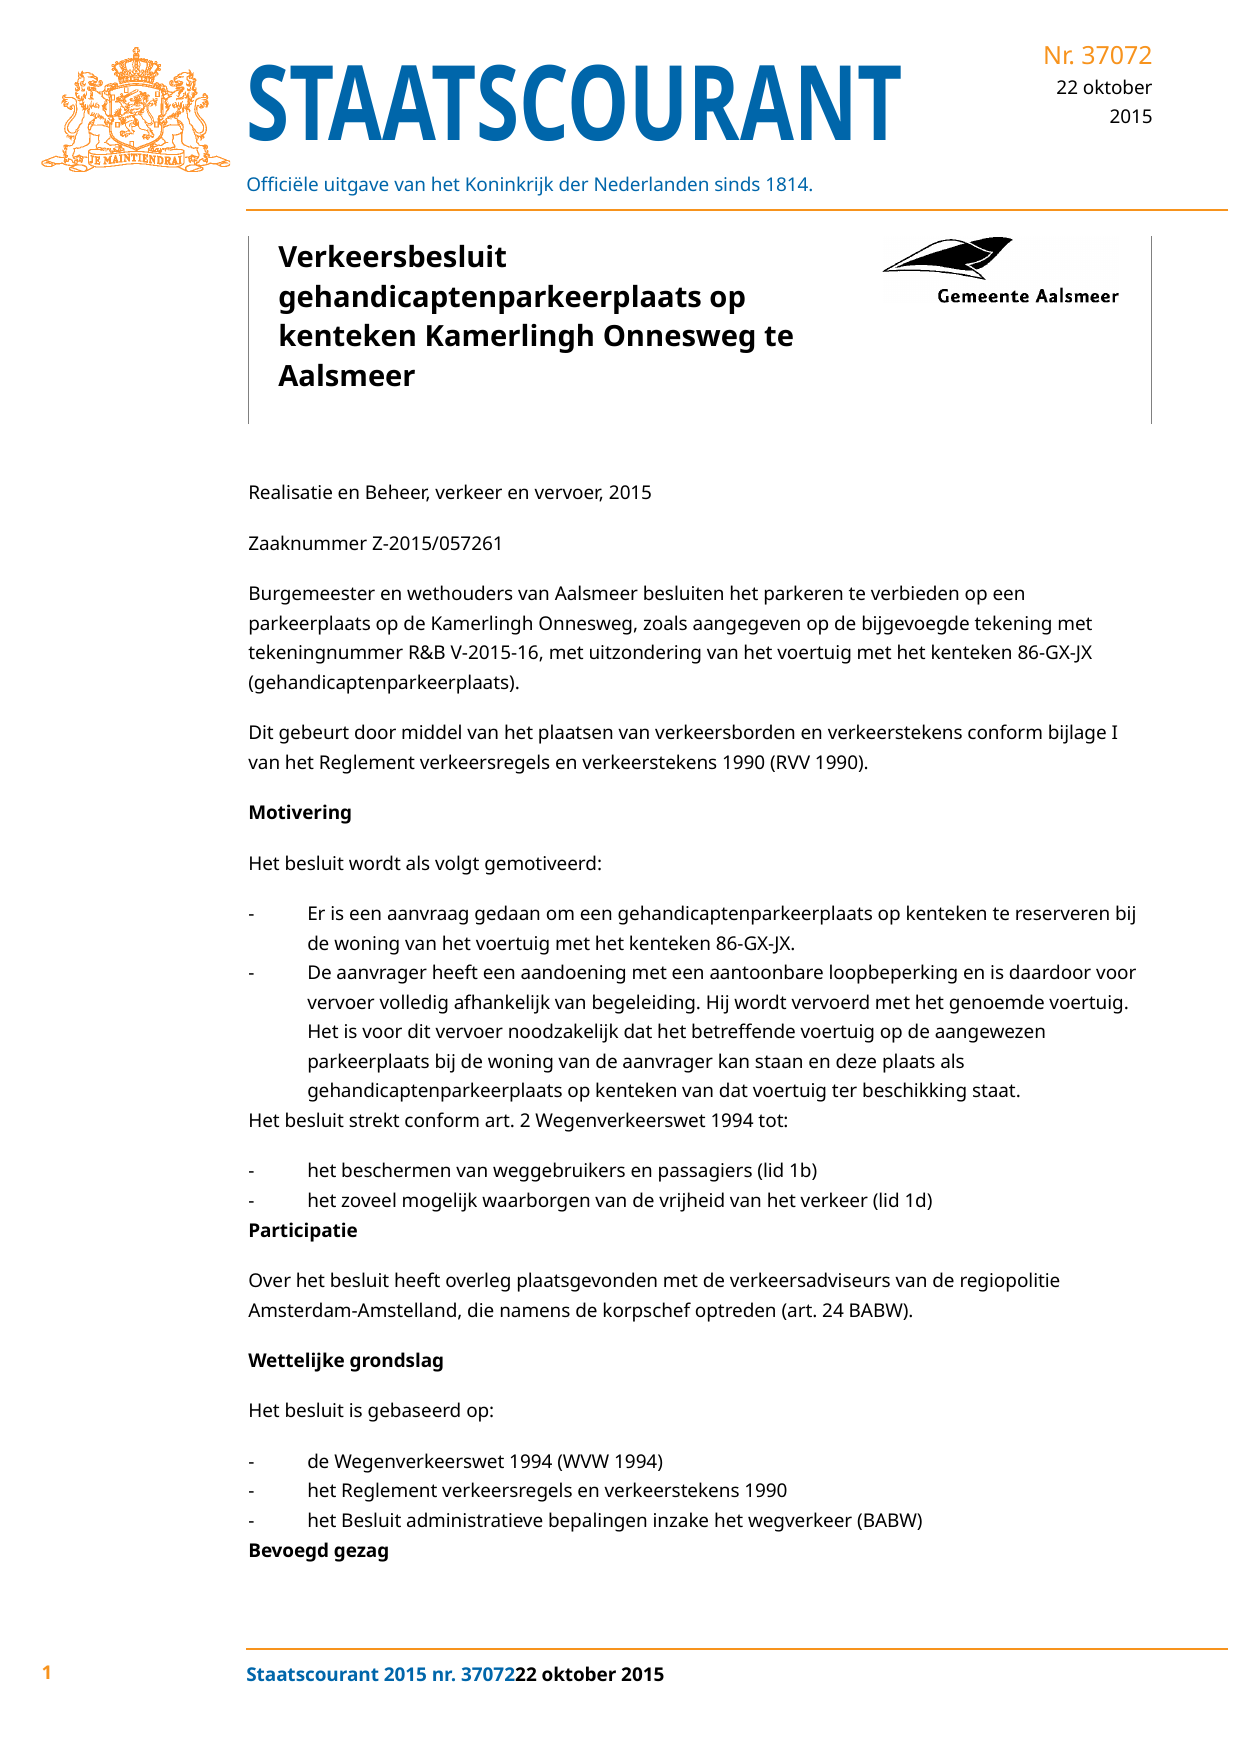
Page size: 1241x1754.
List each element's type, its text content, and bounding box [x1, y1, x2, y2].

text Burgemeester en wethouders van Aalsmeer besluiten het parkeren te verbieden op een parkeerplaats op de Kamerlingh Onnesweg, zoals aangegeven op de bijgevoegde tekening met tekeningnummer R&B V-2015-16, met uitzondering van het voertuig met het kenteken 86-GX-JX (gehandicaptenparkeerplaats). [248, 580, 1152, 695]
list het Reglement verkeersregels en verkeerstekens 1990 [248, 1478, 1152, 1503]
picture [882, 236, 1119, 303]
text Dit gebeurt door middel van het plaatsen van verkeersborden en verkeerstekens conform bijlage I van het Reglement verkeersregels en verkeerstekens 1990 (RVV 1990). [248, 719, 1152, 775]
text Bevoegd gezag [248, 1537, 1152, 1563]
text Motivering [248, 799, 1152, 825]
text Over het besluit heeft overleg plaatsgevonden met de verkeersadviseurs van de regiopolitie Amsterdam-Amstelland, die namens de korpschef optreden (art. 24 BABW). [248, 1267, 1152, 1323]
list de Wegenverkeerswet 1994 (WVW 1994) [248, 1448, 1152, 1474]
list het beschermen van weggebruikers en passagiers (lid 1b) [248, 1158, 1152, 1183]
text Het besluit wordt als volgt gemotiveerd: [248, 850, 1152, 876]
text Wettelijke grondslag [248, 1347, 1152, 1373]
text Het besluit is gebaseerd op: [248, 1398, 1152, 1423]
picture [41, 47, 231, 172]
text Het besluit strekt conform art. 2 Wegenverkeerswet 1994 tot: [248, 1107, 1152, 1133]
list De aanvrager heeft een aandoening met een aantoonbare loopbeperking en is daardoor voor vervoer volledig afhankelijk van begeleiding. Hij wordt vervoerd met het genoemde voertuig. Het is voor dit vervoer noodzakelijk dat het betreffende voertuig op de aangewezen parkeerplaats bij de woning van de aanvrager kan staan en deze plaats als gehandicaptenparkeerplaats op kenteken van dat voertuig ter beschikking staat. [248, 959, 1152, 1103]
table_header [850, 236, 1151, 424]
text Realisatie en Beheer, verkeer en vervoer, 2015 [248, 479, 1152, 505]
list het zoveel mogelijk waarborgen van de vrijheid van het verkeer (lid 1d) [248, 1187, 1152, 1213]
table_header Verkeersbesluit gehandicaptenparkeerplaats op kenteken Kamerlingh Onnesweg te Aalsmeer [249, 236, 850, 424]
text Participatie [248, 1217, 1152, 1243]
list Er is een aanvraag gedaan om een gehandicaptenparkeerplaats op kenteken te reserveren bij de woning van het voertuig met het kenteken 86-GX-JX. [248, 900, 1152, 956]
text Zaaknummer Z-2015/057261 [248, 530, 1152, 556]
list het Besluit administratieve bepalingen inzake het wegverkeer (BABW) [248, 1507, 1152, 1533]
